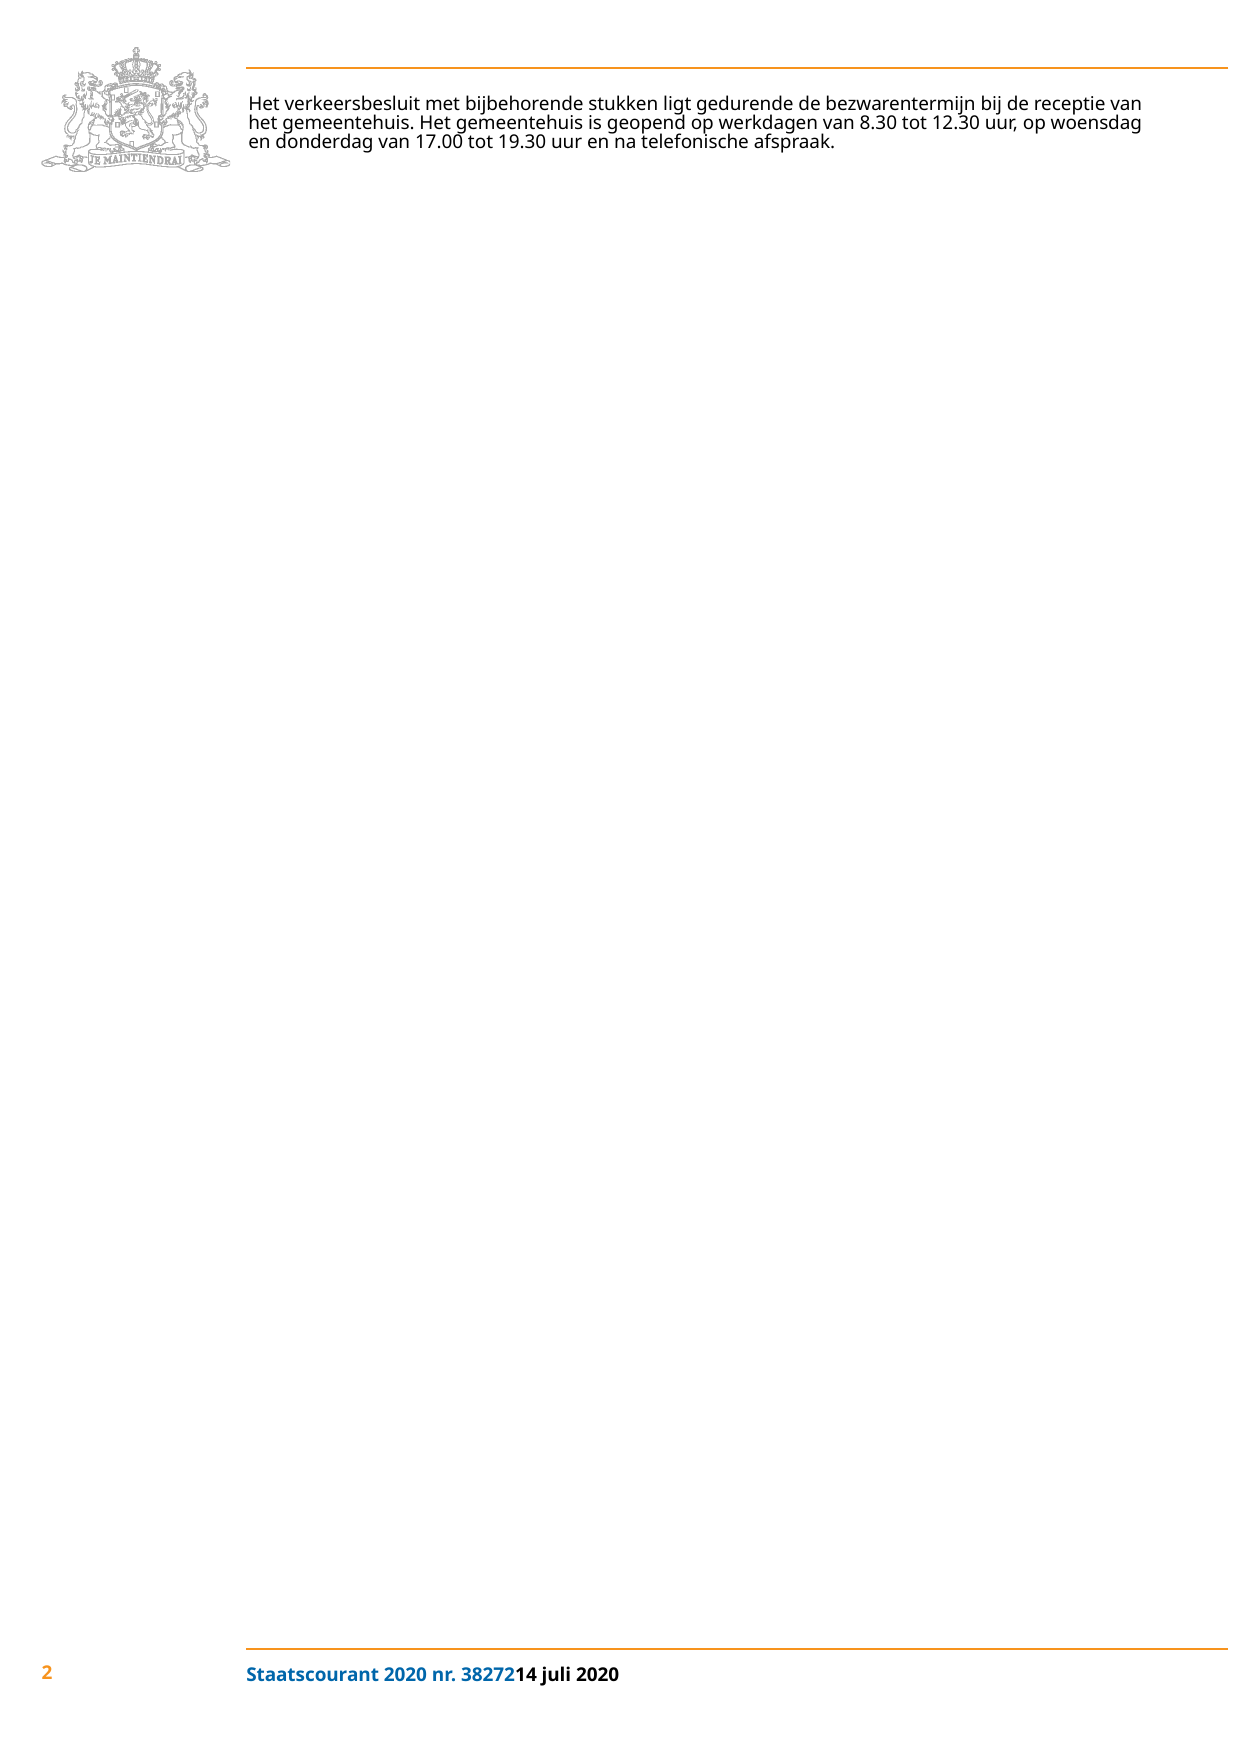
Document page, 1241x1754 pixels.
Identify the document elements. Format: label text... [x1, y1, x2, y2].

text Het verkeersbesluit met bijbehorende stukken ligt gedurende de bezwarentermijn bij de receptie van het gemeentehuis. Het gemeentehuis is geopend op werkdagen van 8.30 tot 12.30 uur, op woensdag en donderdag van 17.00 tot 19.30 uur en na telefonische afspraak. [248, 95, 1152, 153]
picture [41, 47, 231, 172]
